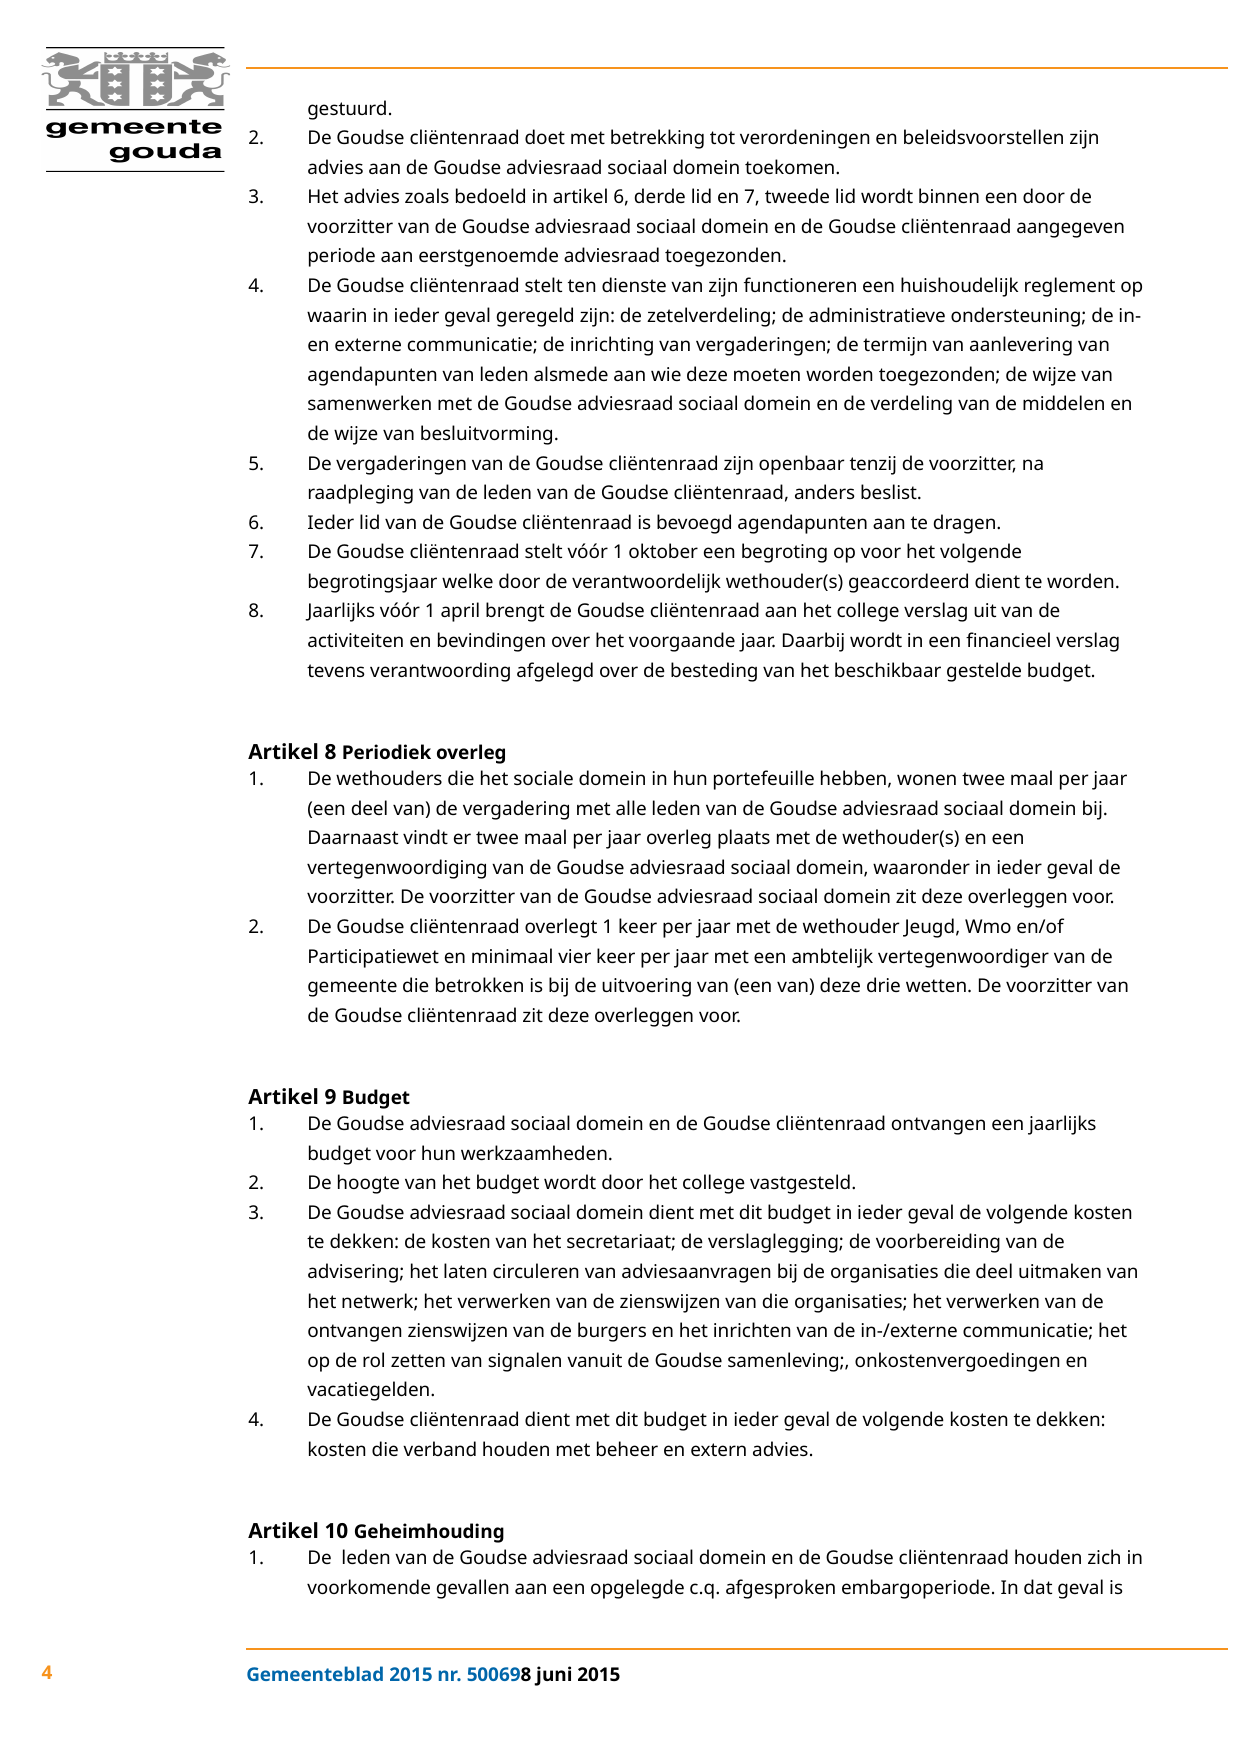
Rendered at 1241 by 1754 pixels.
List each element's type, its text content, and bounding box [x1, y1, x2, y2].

text Artikel 8 Periodiek overleg [248, 737, 1152, 765]
list gestuurd. [248, 95, 1152, 121]
list De Goudse cliëntenraad stelt vóór 1 oktober een begroting op voor het volgende begrotingsjaar welke door de verantwoordelijk wethouder(s) geaccordeerd dient te worden. [248, 538, 1152, 594]
list Het advies zoals bedoeld in artikel 6, derde lid en 7, tweede lid wordt binnen een door de voorzitter van de Goudse adviesraad sociaal domein en de Goudse cliëntenraad aangegeven periode aan eerstgenoemde adviesraad toegezonden. [248, 183, 1152, 268]
list De vergaderingen van de Goudse cliëntenraad zijn openbaar tenzij de voorzitter, na raadpleging van de leden van de Goudse cliëntenraad, anders beslist. [248, 450, 1152, 505]
list De hoogte van het budget wordt door het college vastgesteld. [248, 1169, 1152, 1195]
list De Goudse cliëntenraad overlegt 1 keer per jaar met de wethouder Jeugd, Wmo en/of Participatiewet en minimaal vier keer per jaar met een ambtelijk vertegenwoordiger van de gemeente die betrokken is bij de uitvoering van (een van) deze drie wetten. De voorzitter van de Goudse cliëntenraad zit deze overleggen voor. [248, 913, 1152, 1028]
text Artikel 9 Budget [248, 1082, 1152, 1110]
list De wethouders die het sociale domein in hun portefeuille hebben, wonen twee maal per jaar (een deel van) de vergadering met alle leden van de Goudse adviesraad sociaal domein bij. Daarnaast vindt er twee maal per jaar overleg plaats met de wethouder(s) en een vertegenwoordiging van de Goudse adviesraad sociaal domein, waaronder in ieder geval de voorzitter. De voorzitter van de Goudse adviesraad sociaal domein zit deze overleggen voor. [248, 765, 1152, 909]
picture [41, 47, 231, 172]
list De Goudse cliëntenraad stelt ten dienste van zijn functioneren een huishoudelijk reglement op waarin in ieder geval geregeld zijn: de zetelverdeling; de administratieve ondersteuning; de in- en externe communicatie; de inrichting van vergaderingen; de termijn van aanlevering van agendapunten van leden alsmede aan wie deze moeten worden toegezonden; de wijze van samenwerken met de Goudse adviesraad sociaal domein en de verdeling van de middelen en de wijze van besluitvorming. [248, 272, 1152, 446]
list De Goudse adviesraad sociaal domein en de Goudse cliëntenraad ontvangen een jaarlijks budget voor hun werkzaamheden. [248, 1110, 1152, 1166]
list Jaarlijks vóór 1 april brengt de Goudse cliëntenraad aan het college verslag uit van de activiteiten en bevindingen over het voorgaande jaar. Daarbij wordt in een financieel verslag tevens verantwoording afgelegd over de besteding van het beschikbaar gestelde budget. [248, 598, 1152, 683]
text Artikel 10 Geheimhouding [248, 1516, 1152, 1544]
list Ieder lid van de Goudse cliëntenraad is bevoegd agendapunten aan te dragen. [248, 509, 1152, 535]
list De Goudse cliëntenraad doet met betrekking tot verordeningen en beleidsvoorstellen zijn advies aan de Goudse adviesraad sociaal domein toekomen. [248, 124, 1152, 180]
list De leden van de Goudse adviesraad sociaal domein en de Goudse cliëntenraad houden zich in voorkomende gevallen aan een opgelegde c.q. afgesproken embargoperiode. In dat geval is [248, 1544, 1152, 1599]
list De Goudse cliëntenraad dient met dit budget in ieder geval de volgende kosten te dekken: kosten die verband houden met beheer en extern advies. [248, 1406, 1152, 1462]
list De Goudse adviesraad sociaal domein dient met dit budget in ieder geval de volgende kosten te dekken: de kosten van het secretariaat; de verslaglegging; de voorbereiding van de advisering; het laten circuleren van adviesaanvragen bij de organisaties die deel uitmaken van het netwerk; het verwerken van de zienswijzen van die organisaties; het verwerken van de ontvangen zienswijzen van de burgers en het inrichten van de in-/externe communicatie; het op de rol zetten van signalen vanuit de Goudse samenleving;, onkostenvergoedingen en vacatiegelden. [248, 1199, 1152, 1402]
